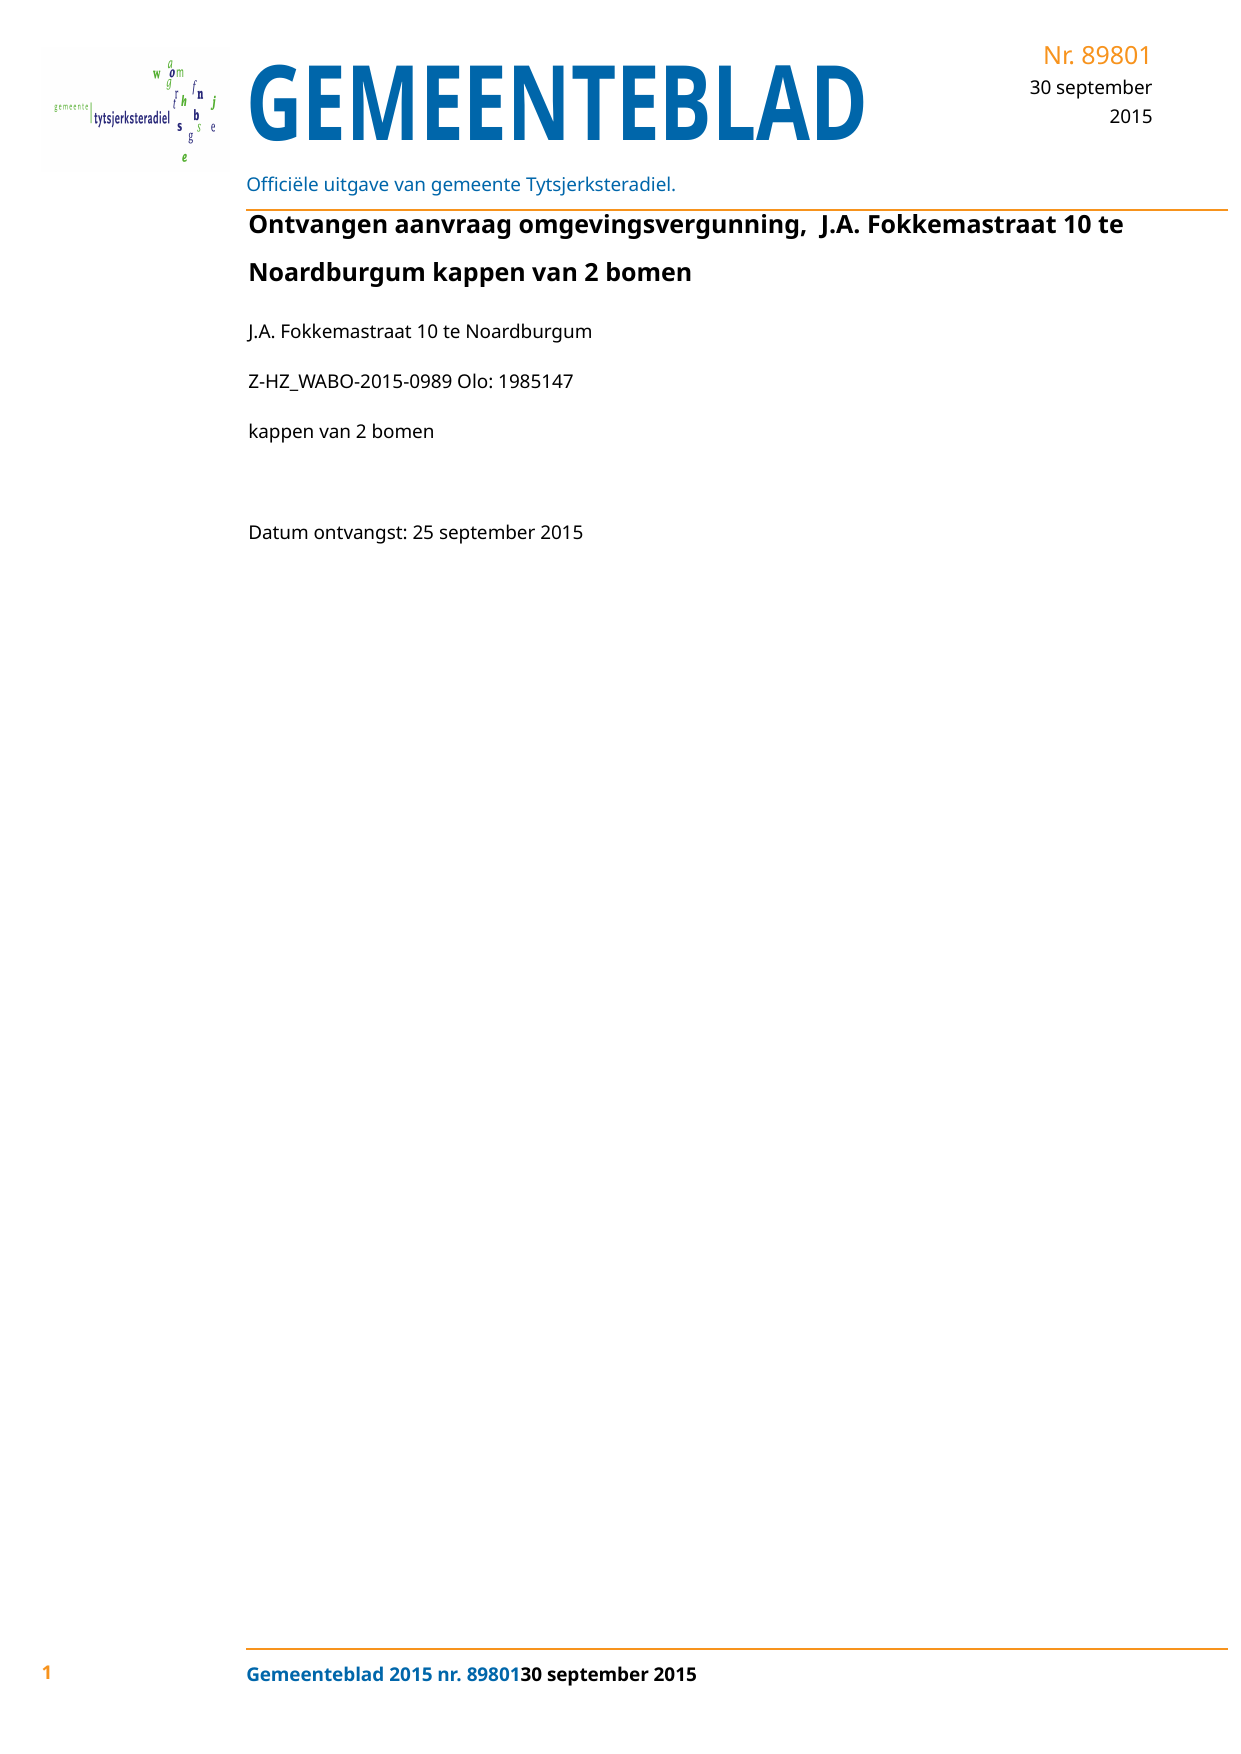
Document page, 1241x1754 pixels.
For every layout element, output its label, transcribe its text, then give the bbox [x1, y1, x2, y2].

text Z-HZ_WABO-2015-0989 Olo: 1985147 [248, 368, 1152, 394]
picture [41, 47, 231, 172]
text Ontvangen aanvraag omgevingsvergunning, J.A. Fokkemastraat 10 te Noardburgum kappen van 2 bomen [248, 211, 1152, 288]
text Datum ontvangst: 25 september 2015 [248, 519, 1152, 545]
text J.A. Fokkemastraat 10 te Noardburgum [248, 318, 1152, 344]
text kappen van 2 bomen [248, 419, 1152, 444]
